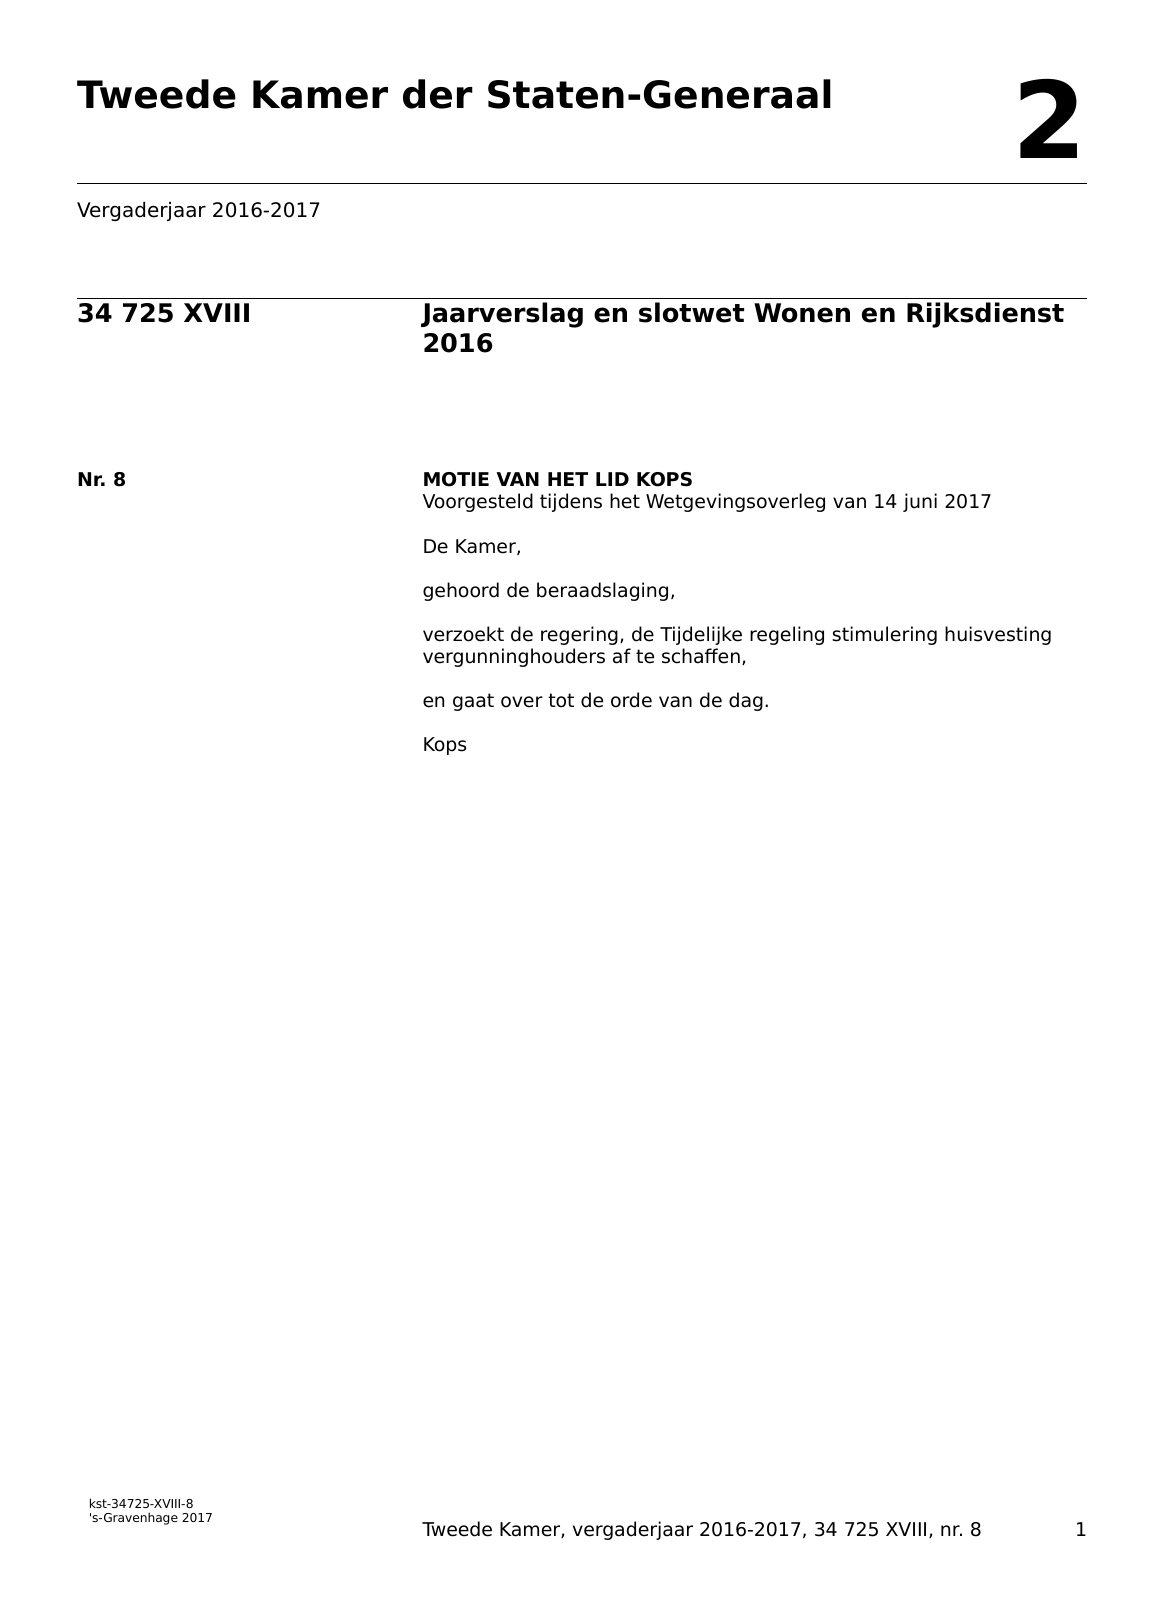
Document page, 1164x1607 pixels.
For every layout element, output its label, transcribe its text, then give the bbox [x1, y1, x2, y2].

subtitle Nr. 8 MOTIE VAN HET LID KOPS [77, 469, 1087, 491]
text verzoekt de regering, de Tijdelijke regeling stimulering huisvesting vergunninghouders af te schaffen, [422, 624, 1087, 668]
subtitle 34 725 XVIII Jaarverslag en slotwet Wonen en Rijksdienst 2016 [77, 299, 1087, 358]
table_header Tweede Kamer der Staten-Generaal [77, 59, 886, 183]
text gehoord de beraadslaging, [422, 580, 1087, 602]
table_cell Vergaderjaar 2016-2017 [77, 184, 1087, 298]
text Kops [422, 734, 1087, 756]
text De Kamer, [422, 536, 1087, 557]
table_header 2 [886, 59, 1087, 183]
text en gaat over tot de orde van de dag. [422, 690, 1087, 712]
text Voorgesteld tijdens het Wetgevingsoverleg van 14 juni 2017 [422, 491, 1087, 513]
text 's-Gravenhage 2017 [88, 1511, 323, 1525]
text kst-34725-XVIII-8 [88, 1497, 323, 1511]
